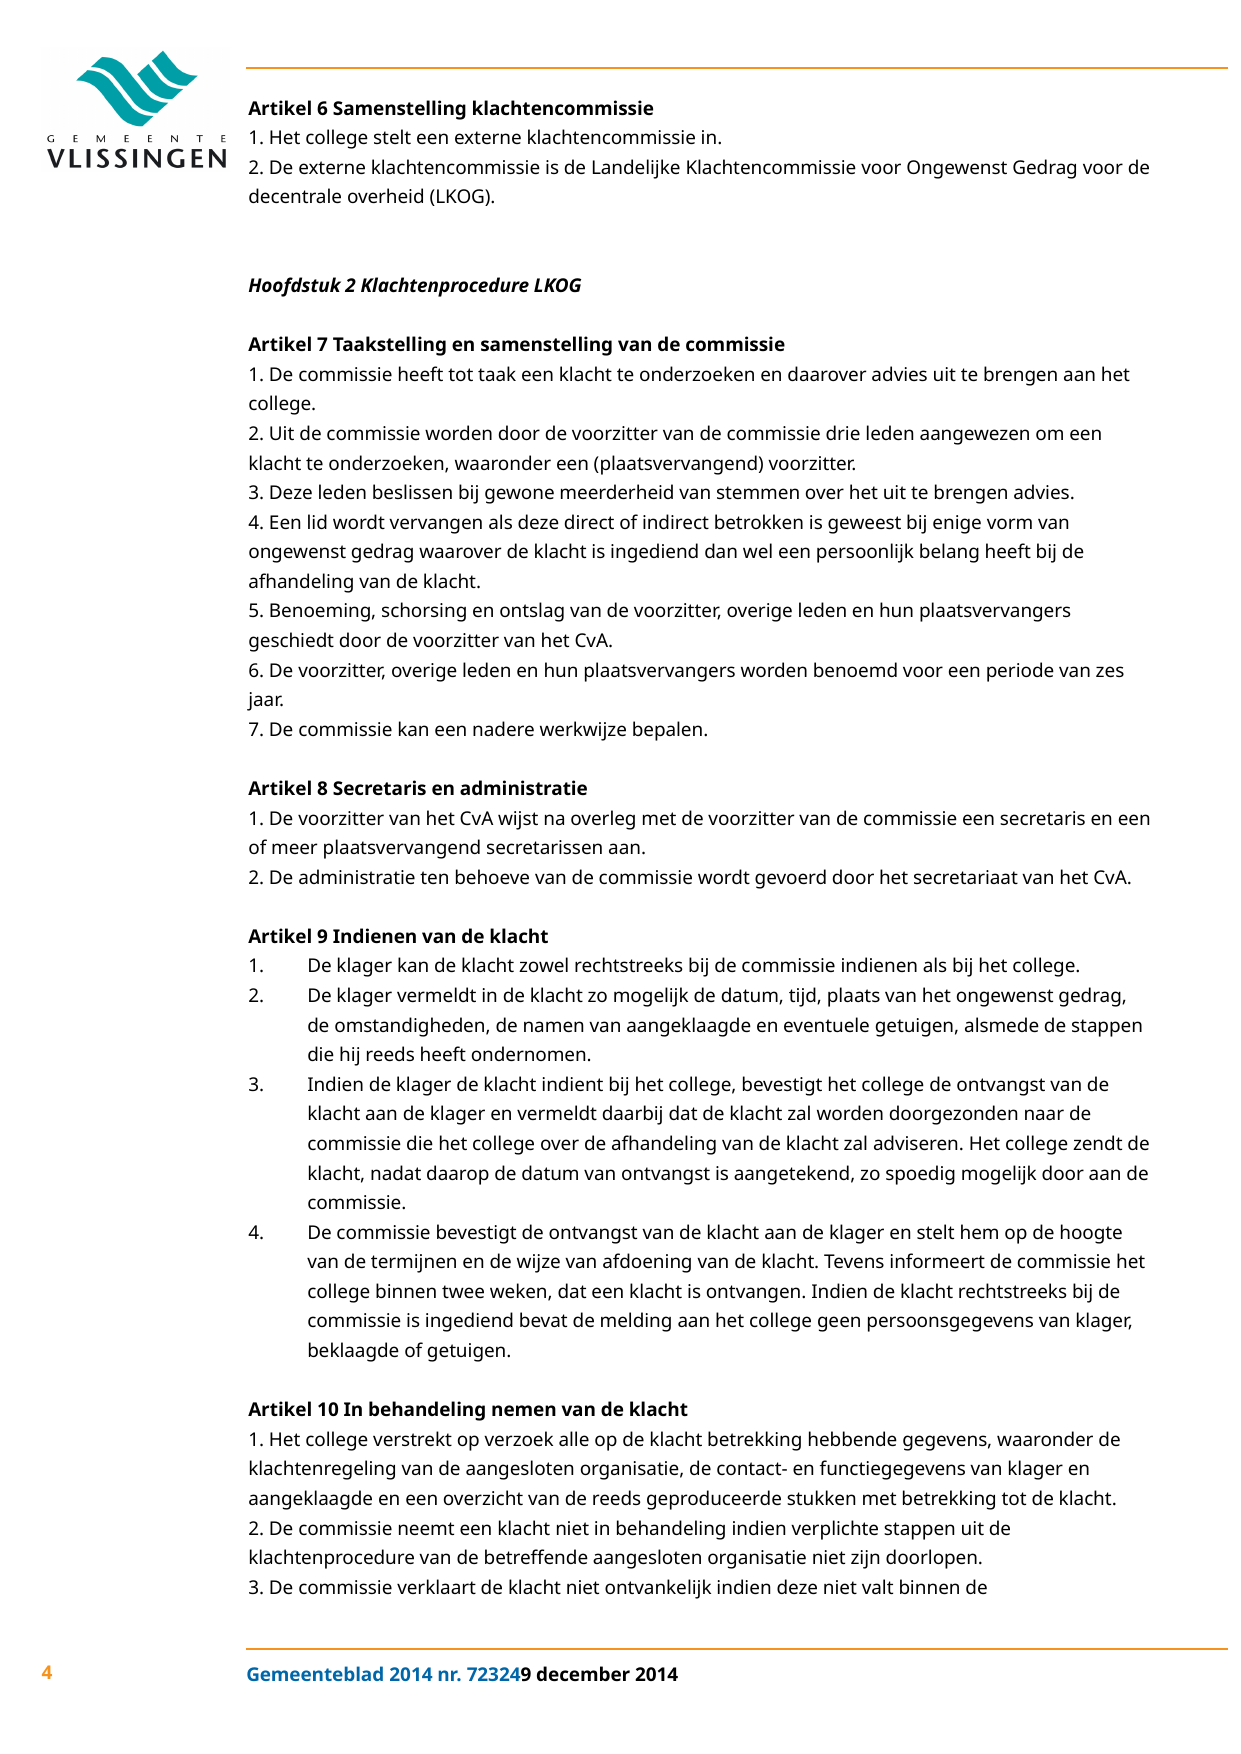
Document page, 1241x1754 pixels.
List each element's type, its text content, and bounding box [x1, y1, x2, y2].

list De klager kan de klacht zowel rechtstreeks bij de commissie indienen als bij het college. [248, 953, 1152, 978]
text Artikel 9 Indienen van de klacht [248, 923, 1152, 949]
text 6. De voorzitter, overige leden en hun plaatsvervangers worden benoemd voor een periode van zes jaar. [248, 657, 1152, 712]
text Artikel 7 Taakstelling en samenstelling van de commissie [248, 331, 1152, 357]
text Artikel 6 Samenstelling klachtencommissie [248, 95, 1152, 121]
list De klager vermeldt in de klacht zo mogelijk de datum, tijd, plaats van het ongewenst gedrag, de omstandigheden, de namen van aangeklaagde en eventuele getuigen, alsmede de stappen die hij reeds heeft ondernomen. [248, 982, 1152, 1067]
text 2. Uit de commissie worden door de voorzitter van de commissie drie leden aangewezen om een klacht te onderzoeken, waaronder een (plaatsvervangend) voorzitter. [248, 420, 1152, 476]
text 1. De commissie heeft tot taak een klacht te onderzoeken en daarover advies uit te brengen aan het college. [248, 361, 1152, 416]
text Hoofdstuk 2 Klachtenprocedure LKOG [248, 272, 1152, 298]
text 2. De commissie neemt een klacht niet in behandeling indien verplichte stappen uit de klachtenprocedure van de betreffende aangesloten organisatie niet zijn doorlopen. [248, 1515, 1152, 1570]
text 1. Het college verstrekt op verzoek alle op de klacht betrekking hebbende gegevens, waaronder de klachtenregeling van de aangesloten organisatie, de contact- en functiegegevens van klager en aangeklaagde en een overzicht van de reeds geproduceerde stukken met betrekking tot de klacht. [248, 1426, 1152, 1511]
list Indien de klager de klacht indient bij het college, bevestigt het college de ontvangst van de klacht aan de klager en vermeldt daarbij dat de klacht zal worden doorgezonden naar de commissie die het college over de afhandeling van de klacht zal adviseren. Het college zendt de klacht, nadat daarop de datum van ontvangst is aangetekend, zo spoedig mogelijk door aan de commissie. [248, 1071, 1152, 1215]
text 1. De voorzitter van het CvA wijst na overleg met de voorzitter van de commissie een secretaris en een of meer plaatsvervangend secretarissen aan. [248, 805, 1152, 860]
list De commissie bevestigt de ontvangst van de klacht aan de klager en stelt hem op de hoogte van de termijnen en de wijze van afdoening van de klacht. Tevens informeert de commissie het college binnen twee weken, dat een klacht is ontvangen. Indien de klacht rechtstreeks bij de commissie is ingediend bevat de melding aan het college geen persoonsgegevens van klager, beklaagde of getuigen. [248, 1219, 1152, 1363]
text 2. De administratie ten behoeve van de commissie wordt gevoerd door het secretariaat van het CvA. [248, 864, 1152, 890]
picture [41, 47, 231, 172]
text 2. De externe klachtencommissie is de Landelijke Klachtencommissie voor Ongewenst Gedrag voor de decentrale overheid (LKOG). [248, 154, 1152, 209]
text Artikel 10 In behandeling nemen van de klacht [248, 1396, 1152, 1422]
text 1. Het college stelt een externe klachtencommissie in. [248, 124, 1152, 150]
text 4. Een lid wordt vervangen als deze direct of indirect betrokken is geweest bij enige vorm van ongewenst gedrag waarover de klacht is ingediend dan wel een persoonlijk belang heeft bij de afhandeling van de klacht. [248, 509, 1152, 594]
text 5. Benoeming, schorsing en ontslag van de voorzitter, overige leden en hun plaatsvervangers geschiedt door de voorzitter van het CvA. [248, 598, 1152, 653]
text 7. De commissie kan een nadere werkwijze bepalen. [248, 716, 1152, 742]
text 3. Deze leden beslissen bij gewone meerderheid van stemmen over het uit te brengen advies. [248, 479, 1152, 505]
text Artikel 8 Secretaris en administratie [248, 775, 1152, 801]
text 3. De commissie verklaart de klacht niet ontvankelijk indien deze niet valt binnen de [248, 1574, 1152, 1600]
